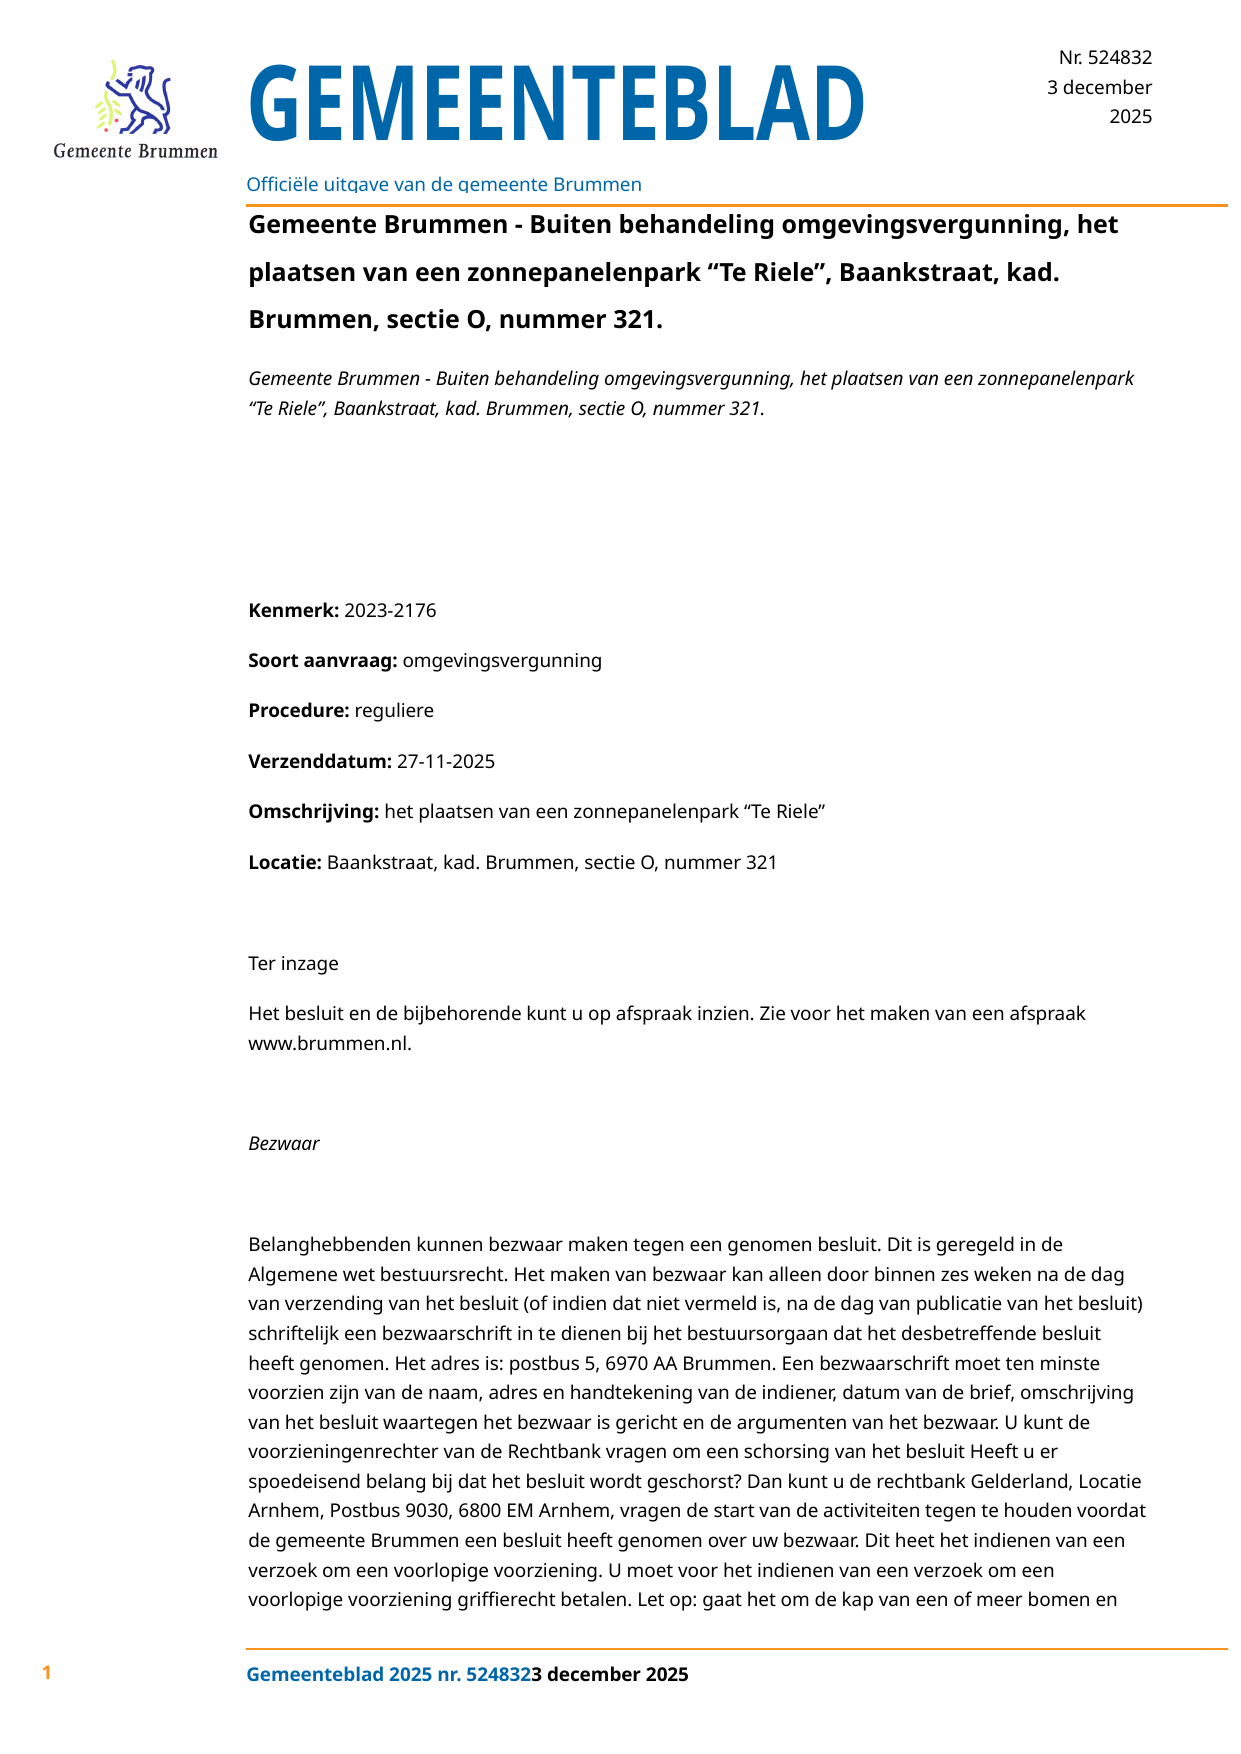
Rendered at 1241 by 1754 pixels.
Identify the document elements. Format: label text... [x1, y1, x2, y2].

text Gemeente Brummen - Buiten behandeling omgevingsvergunning, het plaatsen van een zonnepanelenpark “Te Riele”, Baankstraat, kad. Brummen, sectie O, nummer 321. [248, 207, 1152, 336]
text Kenmerk: 2023-2176 [248, 597, 1152, 622]
text Bezwaar [248, 1131, 1152, 1156]
text Het besluit en de bijbehorende kunt u op afspraak inzien. Zie voor het maken van een afspraak www.brummen.nl. [248, 1000, 1152, 1055]
text Soort aanvraag: omgevingsvergunning [248, 647, 1152, 673]
text Gemeente Brummen - Buiten behandeling omgevingsvergunning, het plaatsen van een zonnepanelenpark “Te Riele”, Baankstraat, kad. Brummen, sectie O, nummer 321. [248, 366, 1152, 421]
text Ter inzage [248, 950, 1152, 975]
text Verzenddatum: 27-11-2025 [248, 748, 1152, 774]
text Procedure: reguliere [248, 698, 1152, 723]
picture [41, 47, 231, 172]
text Locatie: Baankstraat, kad. Brummen, sectie O, nummer 321 [248, 849, 1152, 874]
text Omschrijving: het plaatsen van een zonnepanelenpark “Te Riele” [248, 798, 1152, 824]
text Belanghebbenden kunnen bezwaar maken tegen een genomen besluit. Dit is geregeld in de Algemene wet bestuursrecht. Het maken van bezwaar kan alleen door binnen zes weken na de dag van verzending van het besluit (of indien dat niet vermeld is, na de dag van publicatie van het besluit) schriftelijk een bezwaarschrift in te dienen bij het bestuursorgaan dat het desbetreffende besluit heeft genomen. Het adres is: postbus 5, 6970 AA Brummen. Een bezwaarschrift moet ten minste voorzien zijn van de naam, adres en handtekening van de indiener, datum van de brief, omschrijving van het besluit waartegen het bezwaar is gericht en de argumenten van het bezwaar. U kunt de voorzieningenrechter van de Rechtbank vragen om een schorsing van het besluit Heeft u er spoedeisend belang bij dat het besluit wordt geschorst? Dan kunt u de rechtbank Gelderland, Locatie Arnhem, Postbus 9030, 6800 EM Arnhem, vragen de start van de activiteiten tegen te houden voordat de gemeente Brummen een besluit heeft genomen over uw bezwaar. Dit heet het indienen van een verzoek om een voorlopige voorziening. U moet voor het indienen van een verzoek om een voorlopige voorziening griffierecht betalen. Let op: gaat het om de kap van een of meer bomen en [248, 1231, 1152, 1612]
